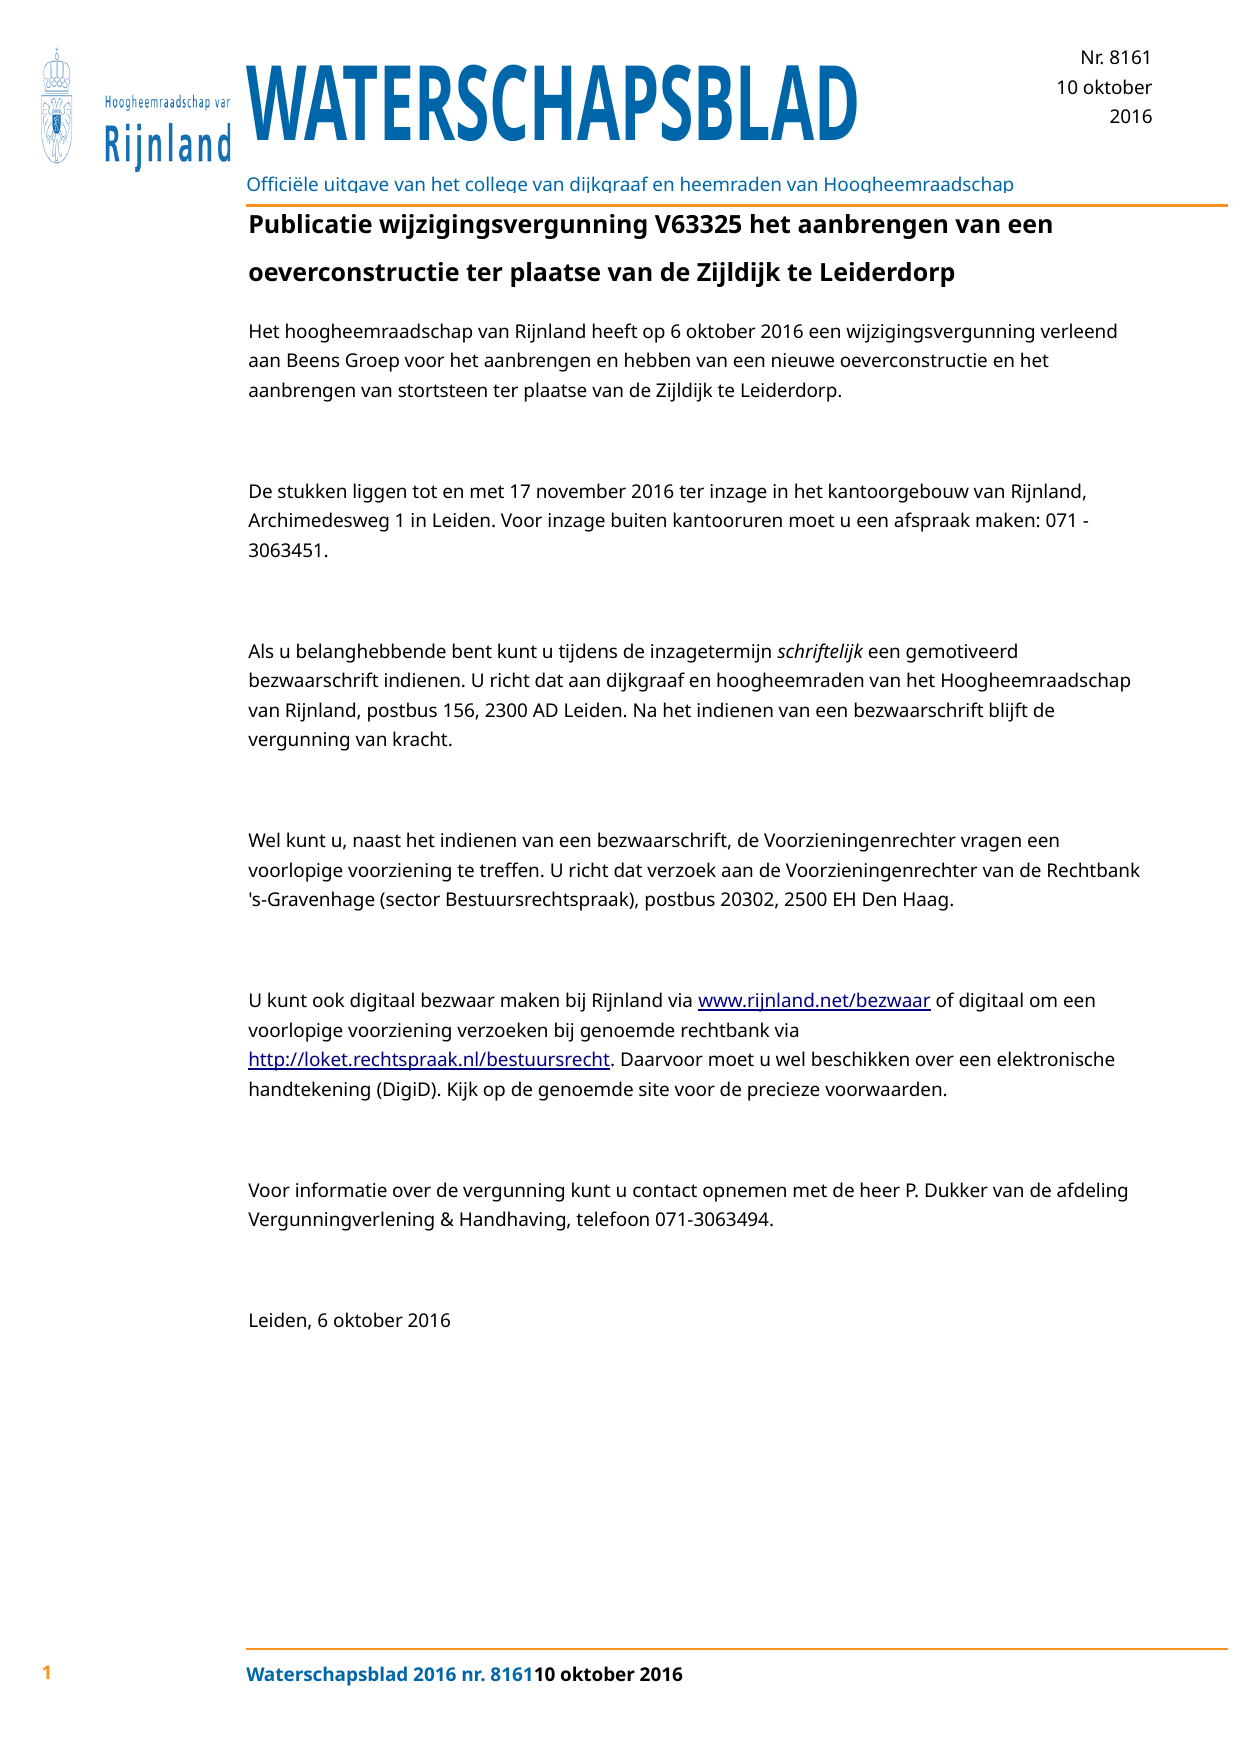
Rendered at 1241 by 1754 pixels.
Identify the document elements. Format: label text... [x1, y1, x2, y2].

text Als u belanghebbende bent kunt u tijdens de inzagetermijn schriftelijk een gemotiveerd bezwaarschrift indienen. U richt dat aan dijkgraaf en hoogheemraden van het Hoogheemraadschap van Rijnland, postbus 156, 2300 AD Leiden. Na het indienen van een bezwaarschrift blijft de vergunning van kracht. [248, 638, 1152, 752]
text Publicatie wijzigingsvergunning V63325 het aanbrengen van een oeverconstructie ter plaatse van de Zijldijk te Leiderdorp [248, 207, 1152, 288]
text U kunt ook digitaal bezwaar maken bij Rijnland via www.rijnland.net/bezwaar of digitaal om een voorlopige voorziening verzoeken bij genoemde rechtbank via http://loket.rechtspraak.nl/bestuursrecht. Daarvoor moet u wel beschikken over een elektronische handtekening (DigiD). Kijk op de genoemde site voor de precieze voorwaarden. [248, 987, 1152, 1102]
text Het hoogheemraadschap van Rijnland heeft op 6 oktober 2016 een wijzigingsvergunning verleend aan Beens Groep voor het aanbrengen en hebben van een nieuwe oeverconstructie en het aanbrengen van stortsteen ter plaatse van de Zijldijk te Leiderdorp. [248, 318, 1152, 403]
text Voor informatie over de vergunning kunt u contact opnemen met de heer P. Dukker van de afdeling Vergunningverlening & Handhaving, telefoon 071-3063494. [248, 1177, 1152, 1232]
text De stukken liggen tot en met 17 november 2016 ter inzage in het kantoorgebouw van Rijnland, Archimedesweg 1 in Leiden. Voor inzage buiten kantooruren moet u een afspraak maken: 071 - 3063451. [248, 478, 1152, 563]
text Wel kunt u, naast het indienen van een bezwaarschrift, de Voorzieningenrechter vragen een voorlopige voorziening te treffen. U richt dat verzoek aan de Voorzieningenrechter van de Rechtbank 's-Gravenhage (sector Bestuursrechtspraak), postbus 20302, 2500 EH Den Haag. [248, 827, 1152, 912]
picture [41, 47, 231, 172]
text Leiden, 6 oktober 2016 [248, 1307, 1152, 1333]
